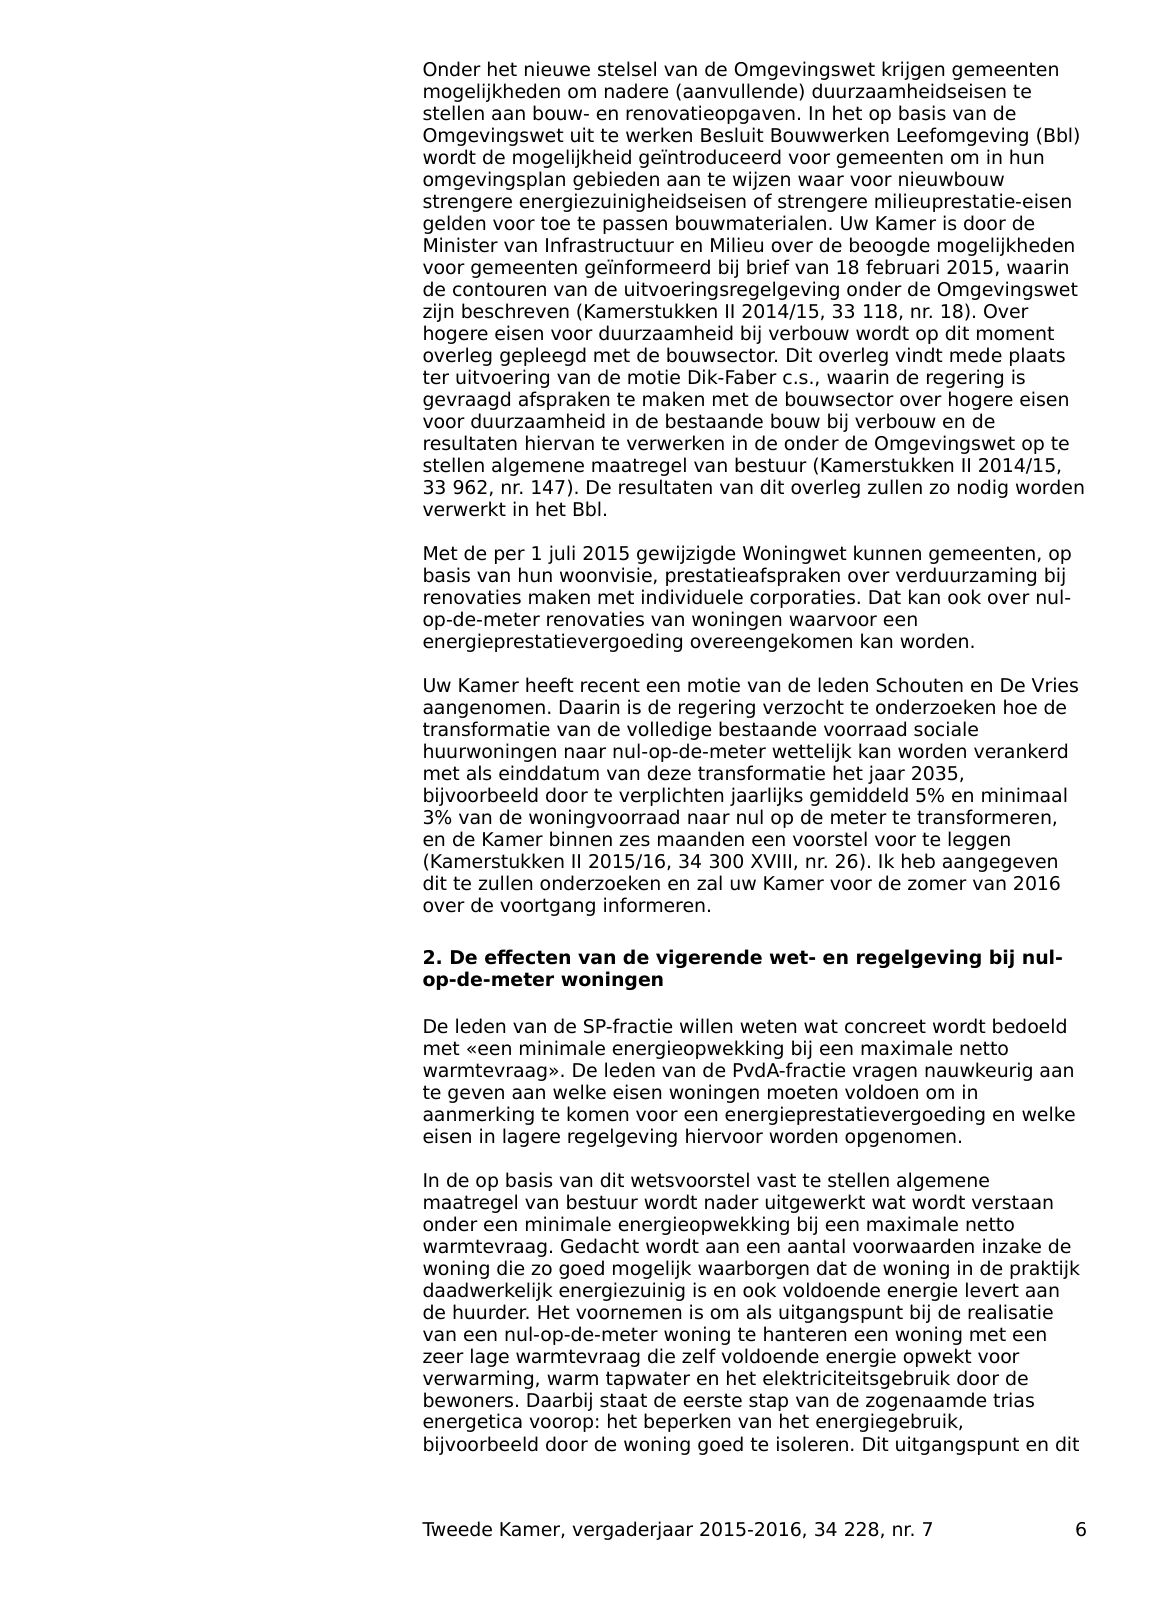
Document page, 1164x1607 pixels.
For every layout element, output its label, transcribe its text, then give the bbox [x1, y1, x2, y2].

text In de op basis van dit wetsvoorstel vast te stellen algemene maatregel van bestuur wordt nader uitgewerkt wat wordt verstaan onder een minimale energieopwekking bij een maximale netto warmtevraag. Gedacht wordt aan een aantal voorwaarden inzake de woning die zo goed mogelijk waarborgen dat de woning in de praktijk daadwerkelijk energiezuinig is en ook voldoende energie levert aan de huurder. Het voornemen is om als uitgangspunt bij de realisatie van een nul-op-de-meter woning te hanteren een woning met een zeer lage warmtevraag die zelf voldoende energie opwekt voor verwarming, warm tapwater en het elektriciteitsgebruik door de bewoners. Daarbij staat de eerste stap van de zogenaamde trias energetica voorop: het beperken van het energiegebruik, bijvoorbeeld door de woning goed te isoleren. Dit uitgangspunt en dit [422, 1170, 1087, 1455]
text Met de per 1 juli 2015 gewijzigde Woningwet kunnen gemeenten, op basis van hun woonvisie, prestatieafspraken over verduurzaming bij renovaties maken met individuele corporaties. Dat kan ook over nul-op-de-meter renovaties van woningen waarvoor een energieprestatievergoeding overeengekomen kan worden. [422, 543, 1087, 653]
text De leden van de SP-fractie willen weten wat concreet wordt bedoeld met «een minimale energieopwekking bij een maximale netto warmtevraag». De leden van de PvdA-fractie vragen nauwkeurig aan te geven aan welke eisen woningen moeten voldoen om in aanmerking te komen voor een energieprestatievergoeding en welke eisen in lagere regelgeving hiervoor worden opgenomen. [422, 1016, 1087, 1147]
subtitle 2. De effecten van de vigerende wet- en regelgeving bij nul-op-de-meter woningen [422, 947, 1087, 991]
text Uw Kamer heeft recent een motie van de leden Schouten en De Vries aangenomen. Daarin is de regering verzocht te onderzoeken hoe de transformatie van de volledige bestaande voorraad sociale huurwoningen naar nul-op-de-meter wettelijk kan worden verankerd met als einddatum van deze transformatie het jaar 2035, bijvoorbeeld door te verplichten jaarlijks gemiddeld 5% en minimaal 3% van de woningvoorraad naar nul op de meter te transformeren, en de Kamer binnen zes maanden een voorstel voor te leggen (Kamerstukken II 2015/16, 34 300 XVIII, nr. 26). Ik heb aangegeven dit te zullen onderzoeken en zal uw Kamer voor de zomer van 2016 over de voortgang informeren. [422, 675, 1087, 917]
text Onder het nieuwe stelsel van de Omgevingswet krijgen gemeenten mogelijkheden om nadere (aanvullende) duurzaamheidseisen te stellen aan bouw- en renovatieopgaven. In het op basis van de Omgevingswet uit te werken Besluit Bouwwerken Leefomgeving (Bbl) wordt de mogelijkheid geïntroduceerd voor gemeenten om in hun omgevingsplan gebieden aan te wijzen waar voor nieuwbouw strengere energiezuinigheidseisen of strengere milieuprestatie-eisen gelden voor toe te passen bouwmaterialen. Uw Kamer is door de Minister van Infrastructuur en Milieu over de beoogde mogelijkheden voor gemeenten geïnformeerd bij brief van 18 februari 2015, waarin de contouren van de uitvoeringsregelgeving onder de Omgevingswet zijn beschreven (Kamerstukken II 2014/15, 33 118, nr. 18). Over hogere eisen voor duurzaamheid bij verbouw wordt op dit moment overleg gepleegd met de bouwsector. Dit overleg vindt mede plaats ter uitvoering van de motie Dik-Faber c.s., waarin de regering is gevraagd afspraken te maken met de bouwsector over hogere eisen voor duurzaamheid in de bestaande bouw bij verbouw en de resultaten hiervan te verwerken in de onder de Omgevingswet op te stellen algemene maatregel van bestuur (Kamerstukken II 2014/15, 33 962, nr. 147). De resultaten van dit overleg zullen zo nodig worden verwerkt in het Bbl. [422, 59, 1087, 521]
